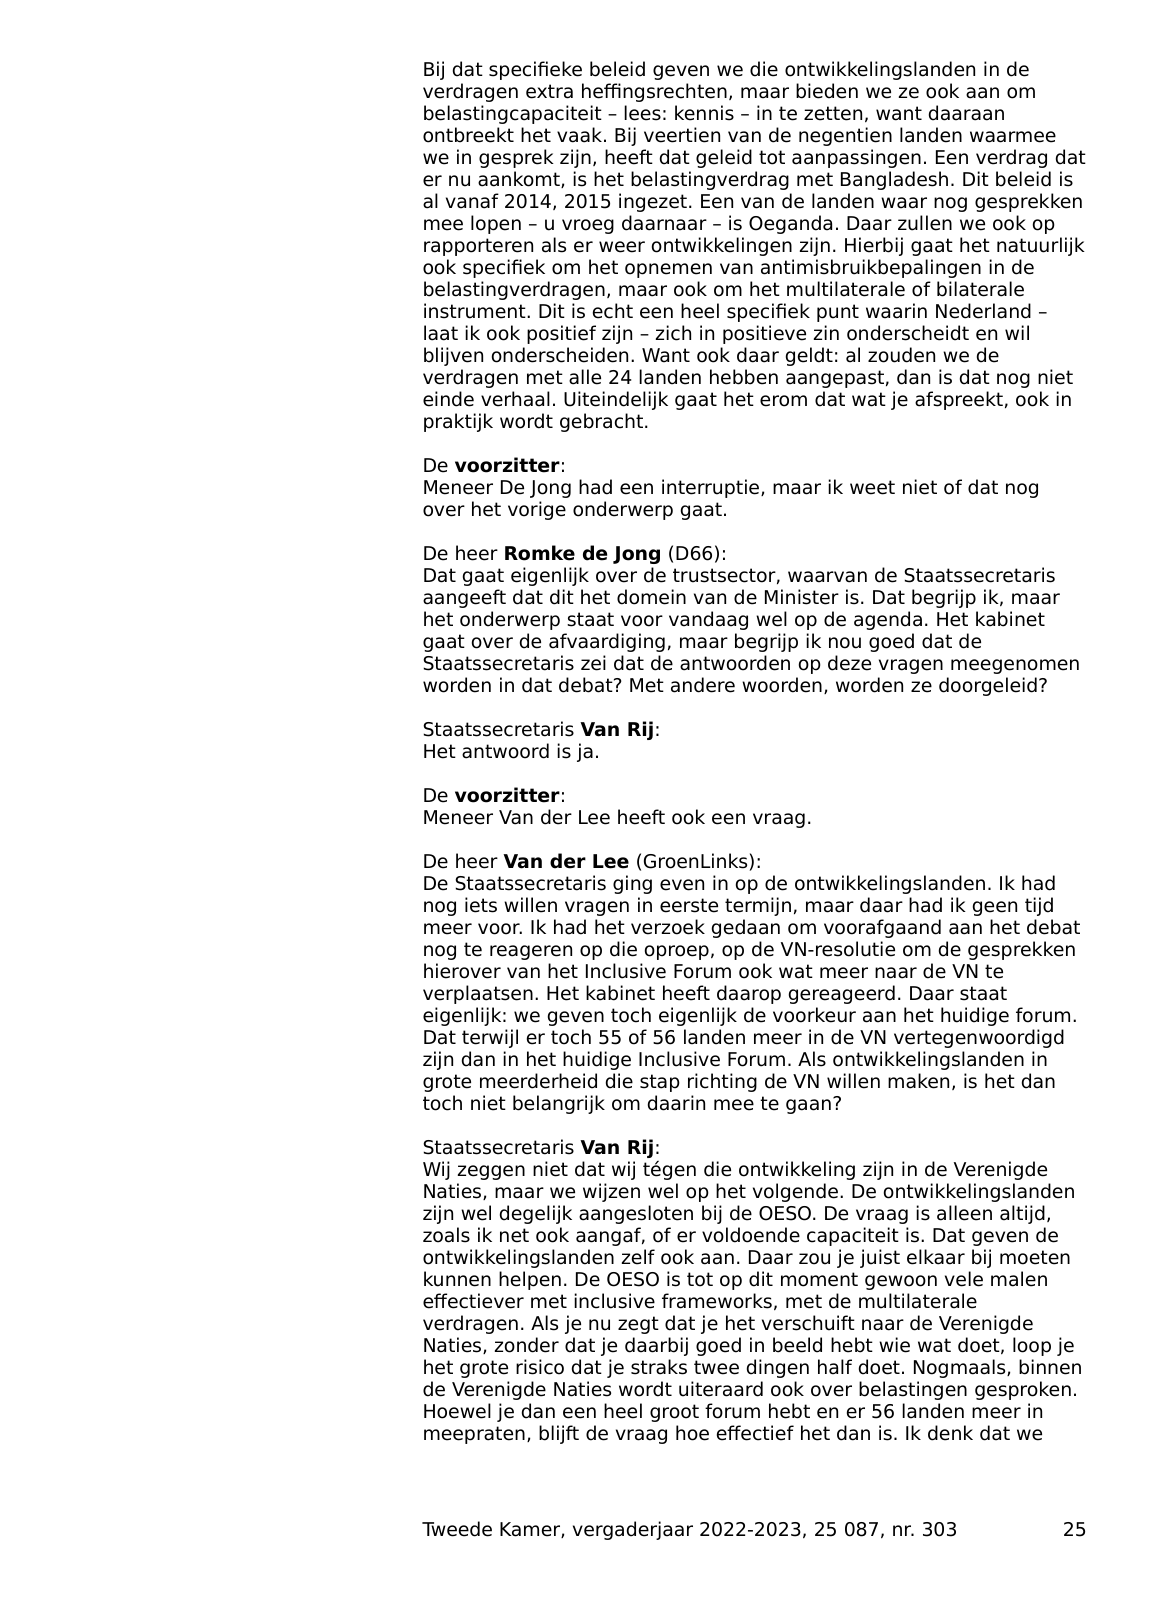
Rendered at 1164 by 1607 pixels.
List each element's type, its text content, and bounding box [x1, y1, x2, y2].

text Bij dat specifieke beleid geven we die ontwikkelingslanden in de verdragen extra heffingsrechten, maar bieden we ze ook aan om belastingcapaciteit – lees: kennis – in te zetten, want daaraan ontbreekt het vaak. Bij veertien van de negentien landen waarmee we in gesprek zijn, heeft dat geleid tot aanpassingen. Een verdrag dat er nu aankomt, is het belastingverdrag met Bangladesh. Dit beleid is al vanaf 2014, 2015 ingezet. Een van de landen waar nog gesprekken mee lopen – u vroeg daarnaar – is Oeganda. Daar zullen we ook op rapporteren als er weer ontwikkelingen zijn. Hierbij gaat het natuurlijk ook specifiek om het opnemen van antimisbruikbepalingen in de belastingverdragen, maar ook om het multilaterale of bilaterale instrument. Dit is echt een heel specifiek punt waarin Nederland – laat ik ook positief zijn – zich in positieve zin onderscheidt en wil blijven onderscheiden. Want ook daar geldt: al zouden we de verdragen met alle 24 landen hebben aangepast, dan is dat nog niet einde verhaal. Uiteindelijk gaat het erom dat wat je afspreekt, ook in praktijk wordt gebracht. [422, 59, 1087, 433]
text De voorzitter: [422, 455, 1087, 477]
text Het antwoord is ja. [422, 741, 1087, 763]
text De voorzitter: [422, 785, 1087, 807]
text De heer Romke de Jong (D66): [422, 543, 1087, 565]
text Staatssecretaris Van Rij: [422, 719, 1087, 741]
text Meneer De Jong had een interruptie, maar ik weet niet of dat nog over het vorige onderwerp gaat. [422, 477, 1087, 521]
text Staatssecretaris Van Rij: [422, 1137, 1087, 1159]
text De heer Van der Lee (GroenLinks): [422, 851, 1087, 873]
text Dat gaat eigenlijk over de trustsector, waarvan de Staatssecretaris aangeeft dat dit het domein van de Minister is. Dat begrijp ik, maar het onderwerp staat voor vandaag wel op de agenda. Het kabinet gaat over de afvaardiging, maar begrijp ik nou goed dat de Staatssecretaris zei dat de antwoorden op deze vragen meegenomen worden in dat debat? Met andere woorden, worden ze doorgeleid? [422, 565, 1087, 697]
text De Staatssecretaris ging even in op de ontwikkelingslanden. Ik had nog iets willen vragen in eerste termijn, maar daar had ik geen tijd meer voor. Ik had het verzoek gedaan om voorafgaand aan het debat nog te reageren op die oproep, op de VN-resolutie om de gesprekken hierover van het Inclusive Forum ook wat meer naar de VN te verplaatsen. Het kabinet heeft daarop gereageerd. Daar staat eigenlijk: we geven toch eigenlijk de voorkeur aan het huidige forum. Dat terwijl er toch 55 of 56 landen meer in de VN vertegenwoordigd zijn dan in het huidige Inclusive Forum. Als ontwikkelingslanden in grote meerderheid die stap richting de VN willen maken, is het dan toch niet belangrijk om daarin mee te gaan? [422, 873, 1087, 1115]
text Wij zeggen niet dat wij tégen die ontwikkeling zijn in de Verenigde Naties, maar we wijzen wel op het volgende. De ontwikkelingslanden zijn wel degelijk aangesloten bij de OESO. De vraag is alleen altijd, zoals ik net ook aangaf, of er voldoende capaciteit is. Dat geven de ontwikkelingslanden zelf ook aan. Daar zou je juist elkaar bij moeten kunnen helpen. De OESO is tot op dit moment gewoon vele malen effectiever met inclusive frameworks, met de multilaterale verdragen. Als je nu zegt dat je het verschuift naar de Verenigde Naties, zonder dat je daarbij goed in beeld hebt wie wat doet, loop je het grote risico dat je straks twee dingen half doet. Nogmaals, binnen de Verenigde Naties wordt uiteraard ook over belastingen gesproken. Hoewel je dan een heel groot forum hebt en er 56 landen meer in meepraten, blijft de vraag hoe effectief het dan is. Ik denk dat we [422, 1159, 1087, 1445]
text Meneer Van der Lee heeft ook een vraag. [422, 807, 1087, 829]
